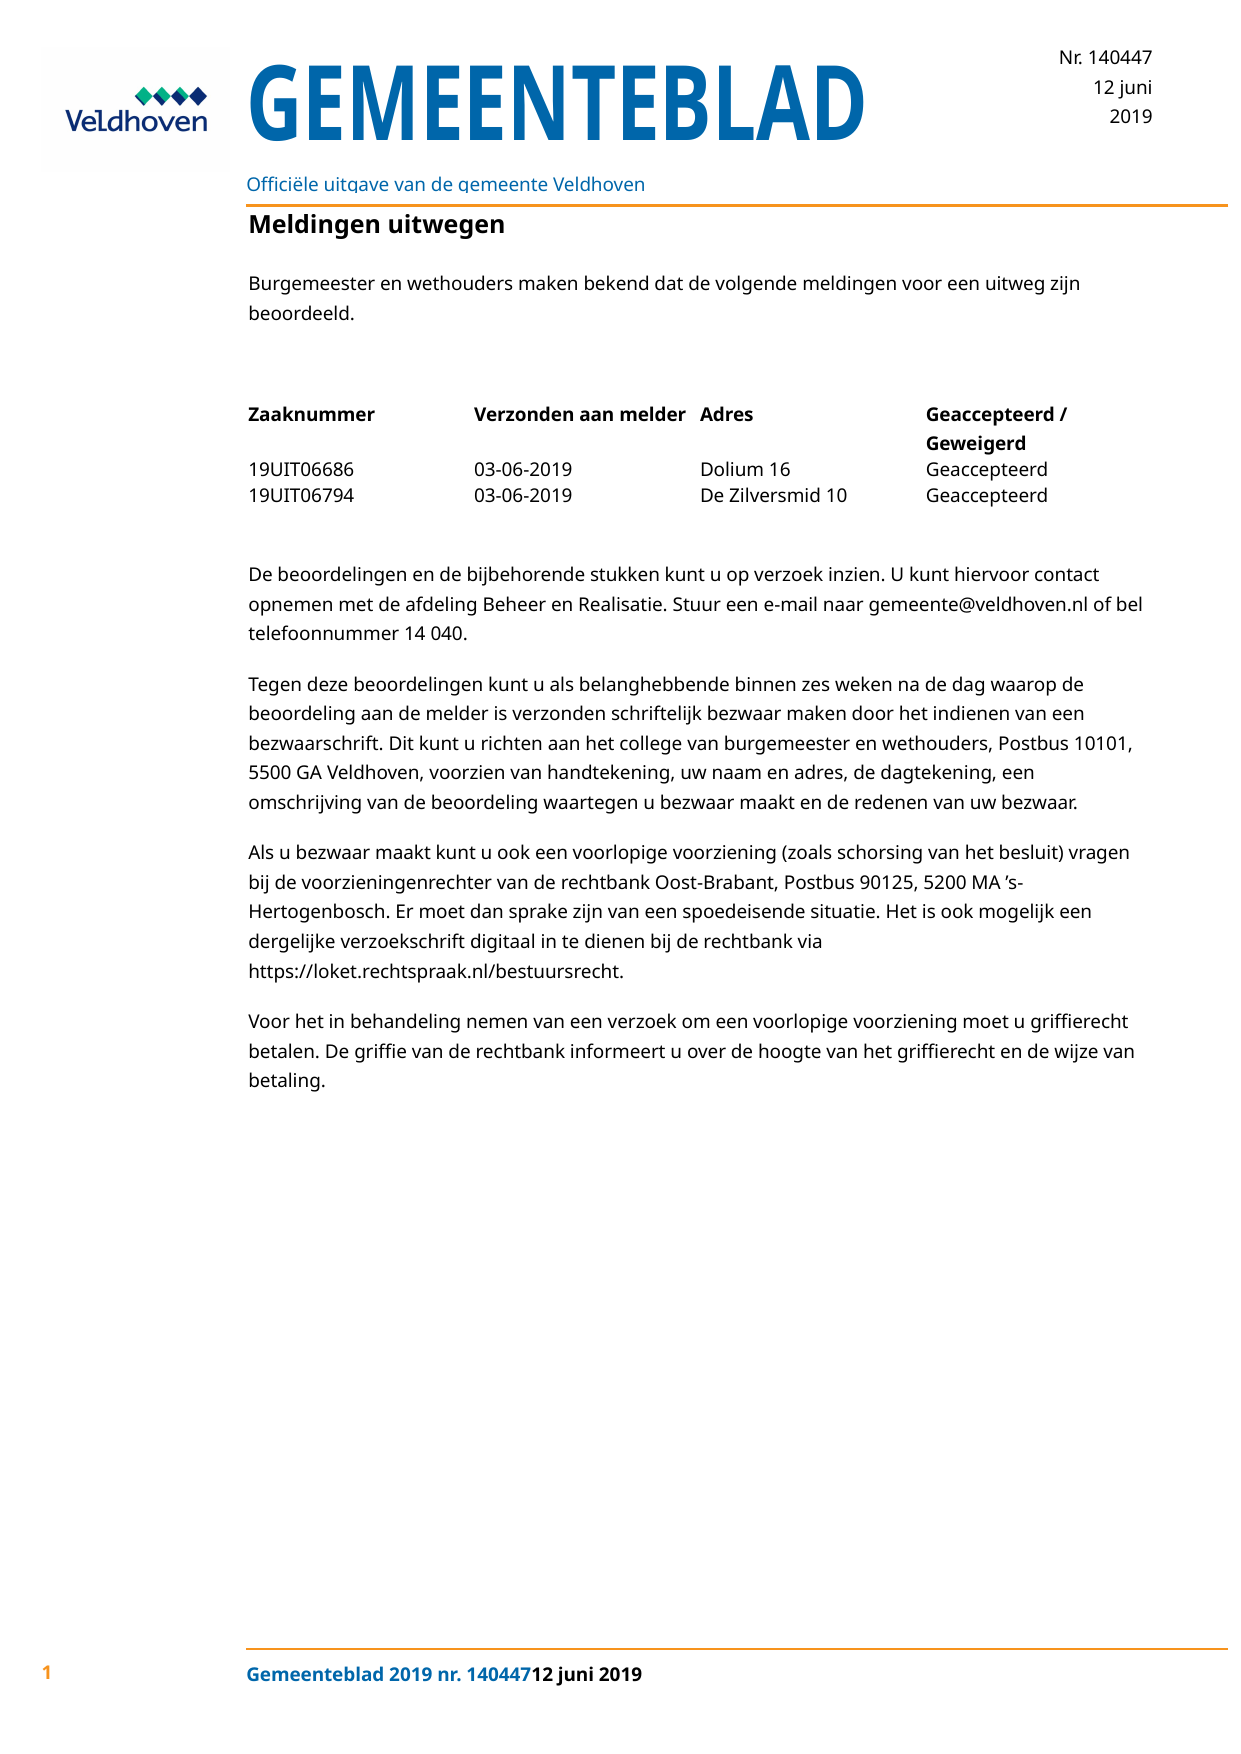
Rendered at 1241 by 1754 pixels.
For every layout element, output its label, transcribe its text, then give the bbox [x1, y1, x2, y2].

table_cell 03-06-2019 [474, 482, 700, 508]
text Voor het in behandeling nemen van een verzoek om een voorlopige voorziening moet u griffierecht betalen. De griffie van de rechtbank informeert u over de hoogte van het griffierecht en de wijze van betaling. [248, 1008, 1152, 1093]
text Meldingen uitwegen [248, 207, 1152, 241]
table_cell Geaccepteerd [926, 456, 1152, 482]
table_header Verzonden aan melder [474, 401, 700, 456]
table_cell Dolium 16 [700, 456, 926, 482]
table_header Adres [700, 401, 926, 456]
text Tegen deze beoordelingen kunt u als belanghebbende binnen zes weken na de dag waarop de beoordeling aan de melder is verzonden schriftelijk bezwaar maken door het indienen van een bezwaarschrift. Dit kunt u richten aan het college van burgemeester en wethouders, Postbus 10101, 5500 GA Veldhoven, voorzien van handtekening, uw naam en adres, de dagtekening, een omschrijving van de beoordeling waartegen u bezwaar maakt en de redenen van uw bezwaar. [248, 671, 1152, 815]
picture [41, 47, 231, 172]
text Als u bezwaar maakt kunt u ook een voorlopige voorziening (zoals schorsing van het besluit) vragen bij de voorzieningenrechter van de rechtbank Oost-Brabant, Postbus 90125, 5200 MA ’s-Hertogenbosch. Er moet dan sprake zijn van een spoedeisende situatie. Het is ook mogelijk een dergelijke verzoekschrift digitaal in te dienen bij de rechtbank via https://loket.rechtspraak.nl/bestuursrecht. [248, 839, 1152, 984]
table_cell Geaccepteerd [926, 482, 1152, 508]
table_header Geaccepteerd / Geweigerd [926, 401, 1152, 456]
table_header Zaaknummer [248, 401, 474, 456]
table_cell 03-06-2019 [474, 456, 700, 482]
table_cell 19UIT06794 [248, 482, 474, 508]
text Burgemeester en wethouders maken bekend dat de volgende meldingen voor een uitweg zijn beoordeeld. [248, 270, 1152, 326]
text De beoordelingen en de bijbehorende stukken kunt u op verzoek inzien. U kunt hiervoor contact opnemen met de afdeling Beheer en Realisatie. Stuur een e-mail naar gemeente@veldhoven.nl of bel telefoonnummer 14 040. [248, 561, 1152, 646]
table_cell 19UIT06686 [248, 456, 474, 482]
table_cell De Zilversmid 10 [700, 482, 926, 508]
